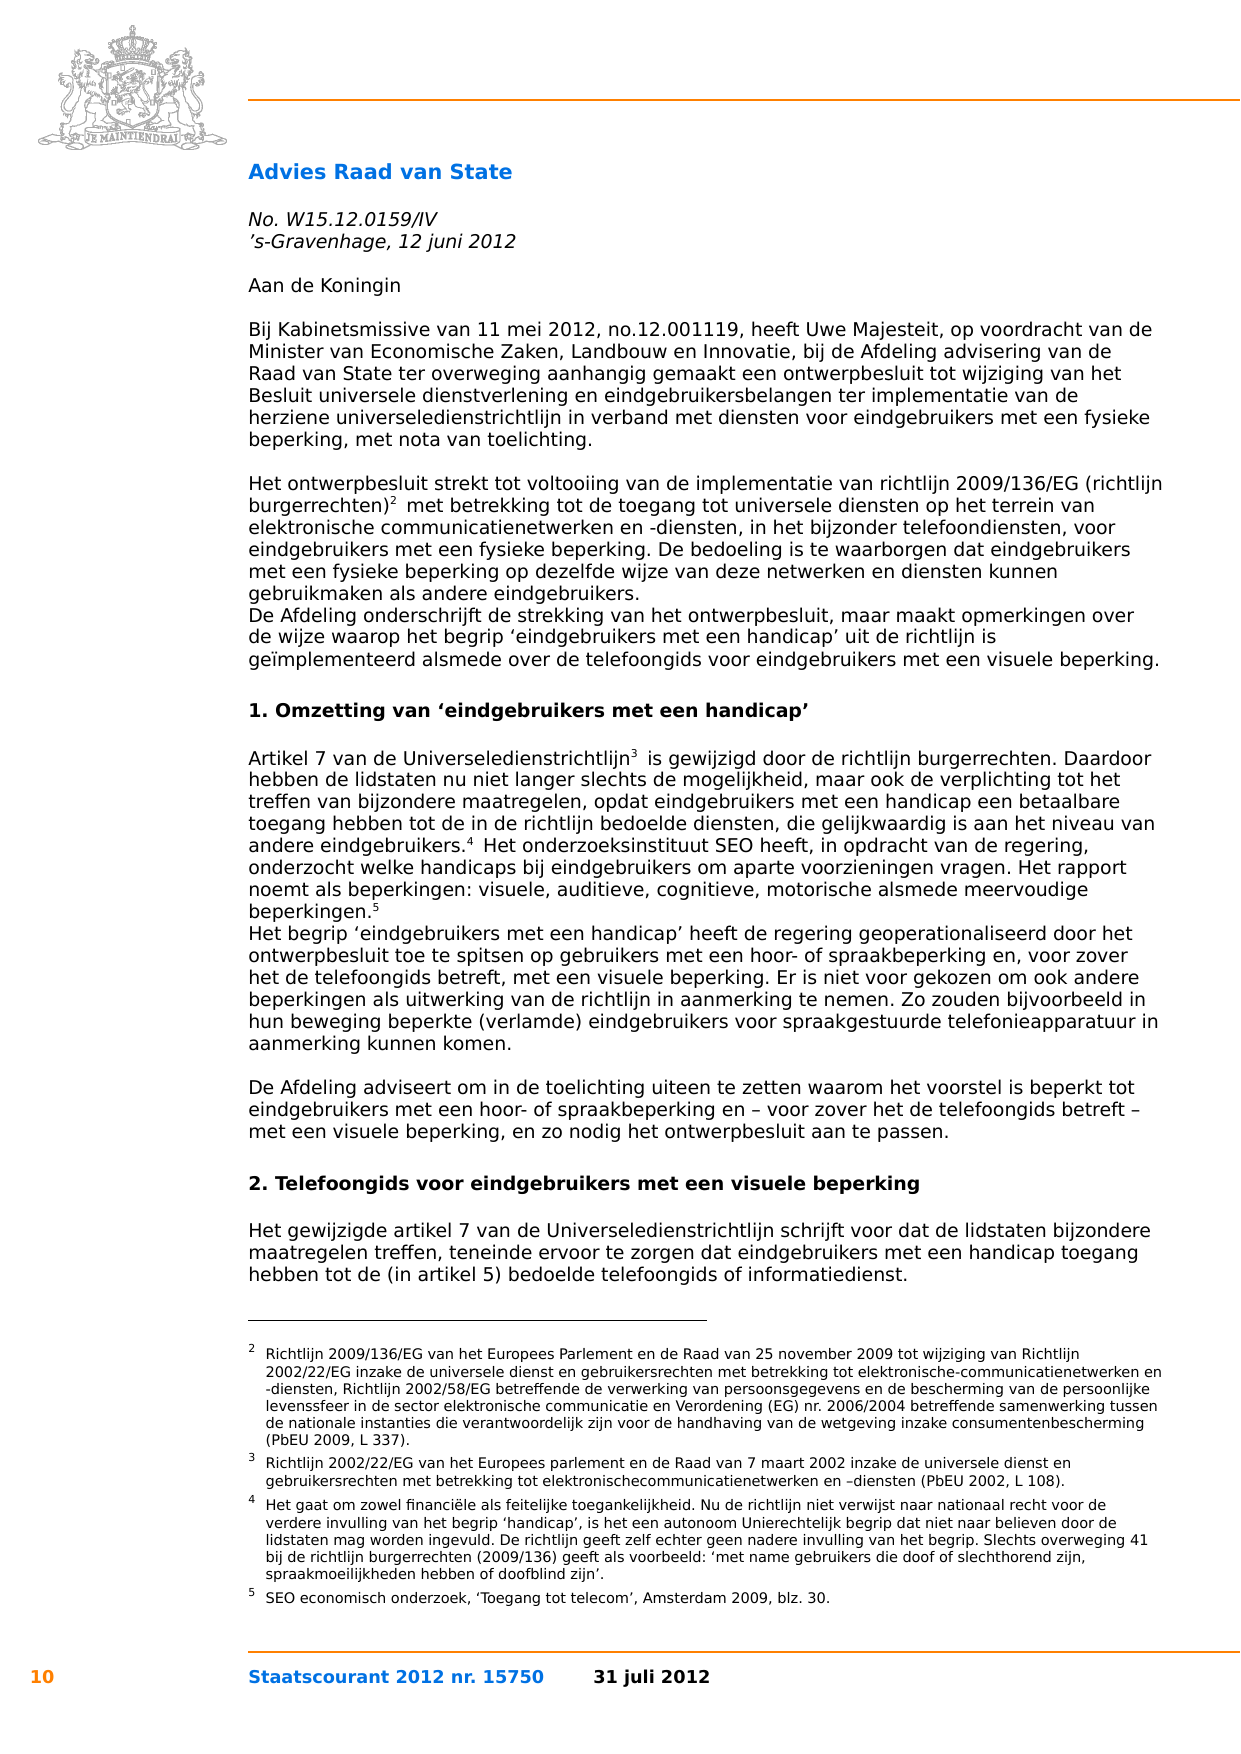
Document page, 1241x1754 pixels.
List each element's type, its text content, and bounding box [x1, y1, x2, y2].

text Het ontwerpbesluit strekt tot voltooiing van de implementatie van richtlijn 2009/136/EG (richtlijn burgerrechten) met betrekking tot de toegang tot universele diensten op het terrein van elektronische communicatienetwerken en -diensten, in het bijzonder telefoondiensten, voor eindgebruikers met een fysieke beperking. De bedoeling is te waarborgen dat eindgebruikers met een fysieke beperking op dezelfde wijze van deze netwerken en diensten kunnen gebruikmaken als andere eindgebruikers. [248, 473, 1163, 604]
subtitle Advies Raad van State [248, 160, 1163, 184]
text Artikel 7 van de Universeledienstrichtlijn is gewijzigd door de richtlijn burgerrechten. Daardoor hebben de lidstaten nu niet langer slechts de mogelijkheid, maar ook de verplichting tot het treffen van bijzondere maatregelen, opdat eindgebruikers met een handicap een betaalbare toegang hebben tot de in de richtlijn bedoelde diensten, die gelijkwaardig is aan het niveau van andere eindgebruikers. Het onderzoeksinstituut SEO heeft, in opdracht van de regering, onderzocht welke handicaps bij eindgebruikers om aparte voorzieningen vragen. Het rapport noemt als beperkingen: visuele, auditieve, cognitieve, motorische alsmede meervoudige beperkingen. [248, 747, 1163, 923]
text De Afdeling onderschrijft de strekking van het ontwerpbesluit, maar maakt opmerkingen over de wijze waarop het begrip ‘eindgebruikers met een handicap’ uit de richtlijn is geïmplementeerd alsmede over de telefoongids voor eindgebruikers met een visuele beperking. [248, 604, 1163, 670]
text Richtlijn 2009/136/EG van het Europees Parlement en de Raad van 25 november 2009 tot wijziging van Richtlijn 2002/22/EG inzake de universele dienst en gebruikersrechten met betrekking tot elektronische-communicatienetwerken en -diensten, Richtlijn 2002/58/EG betreffende de verwerking van persoonsgegevens en de bescherming van de persoonlijke levenssfeer in de sector elektronische communicatie en Verordening (EG) nr. 2006/2004 betreffende samenwerking tussen de nationale instanties die verantwoordelijk zijn voor de handhaving van de wetgeving inzake consumentenbescherming (PbEU 2009, L 337). [248, 1342, 1163, 1448]
text ’s-Gravenhage, 12 juni 2012 [248, 231, 1163, 253]
text Het begrip ‘eindgebruikers met een handicap’ heeft de regering geoperationaliseerd door het ontwerpbesluit toe te spitsen op gebruikers met een hoor- of spraakbeperking en, voor zover het de telefoongids betreft, met een visuele beperking. Er is niet voor gekozen om ook andere beperkingen als uitwerking van de richtlijn in aanmerking te nemen. Zo zouden bijvoorbeeld in hun beweging beperkte (verlamde) eindgebruikers voor spraakgestuurde telefonieapparatuur in aanmerking kunnen komen. [248, 923, 1163, 1055]
text Bij Kabinetsmissive van 11 mei 2012, no.12.001119, heeft Uwe Majesteit, op voordracht van de Minister van Economische Zaken, Landbouw en Innovatie, bij de Afdeling advisering van de Raad van State ter overweging aanhangig gemaakt een ontwerpbesluit tot wijziging van het Besluit universele dienstverlening en eindgebruikersbelangen ter implementatie van de herziene universeledienstrichtlijn in verband met diensten voor eindgebruikers met een fysieke beperking, met nota van toelichting. [248, 319, 1163, 451]
text Aan de Koningin [248, 275, 1163, 297]
text SEO economisch onderzoek, ‘Toegang tot telecom’, Amsterdam 2009, blz. 30. [248, 1586, 1163, 1608]
subtitle 1. Omzetting van ‘eindgebruikers met een handicap’ [248, 700, 1163, 722]
text De Afdeling adviseert om in de toelichting uiteen te zetten waarom het voorstel is beperkt tot eindgebruikers met een hoor- of spraakbeperking en – voor zover het de telefoongids betreft – met een visuele beperking, en zo nodig het ontwerpbesluit aan te passen. [248, 1077, 1163, 1143]
picture [38, 25, 227, 150]
text Het gewijzigde artikel 7 van de Universeledienstrichtlijn schrijft voor dat de lidstaten bijzondere maatregelen treffen, teneinde ervoor te zorgen dat eindgebruikers met een handicap toegang hebben tot de (in artikel 5) bedoelde telefoongids of informatiedienst. [248, 1220, 1163, 1286]
text No. W15.12.0159/IV [248, 209, 1163, 231]
text Het gaat om zowel financiële als feitelijke toegankelijkheid. Nu de richtlijn niet verwijst naar nationaal recht voor de verdere invulling van het begrip ‘handicap’, is het een autonoom Unierechtelijk begrip dat niet naar believen door de lidstaten mag worden ingevuld. De richtlijn geeft zelf echter geen nadere invulling van het begrip. Slechts overweging 41 bij de richtlijn burgerrechten (2009/136) geeft als voorbeeld: ‘met name gebruikers die doof of slechthorend zijn, spraakmoeilijkheden hebben of doofblind zijn’. [248, 1493, 1163, 1583]
subtitle 2. Telefoongids voor eindgebruikers met een visuele beperking [248, 1173, 1163, 1195]
text Richtlijn 2002/22/EG van het Europees parlement en de Raad van 7 maart 2002 inzake de universele dienst en gebruikersrechten met betrekking tot elektronischecommunicatienetwerken en –diensten (PbEU 2002, L 108). [248, 1451, 1163, 1490]
